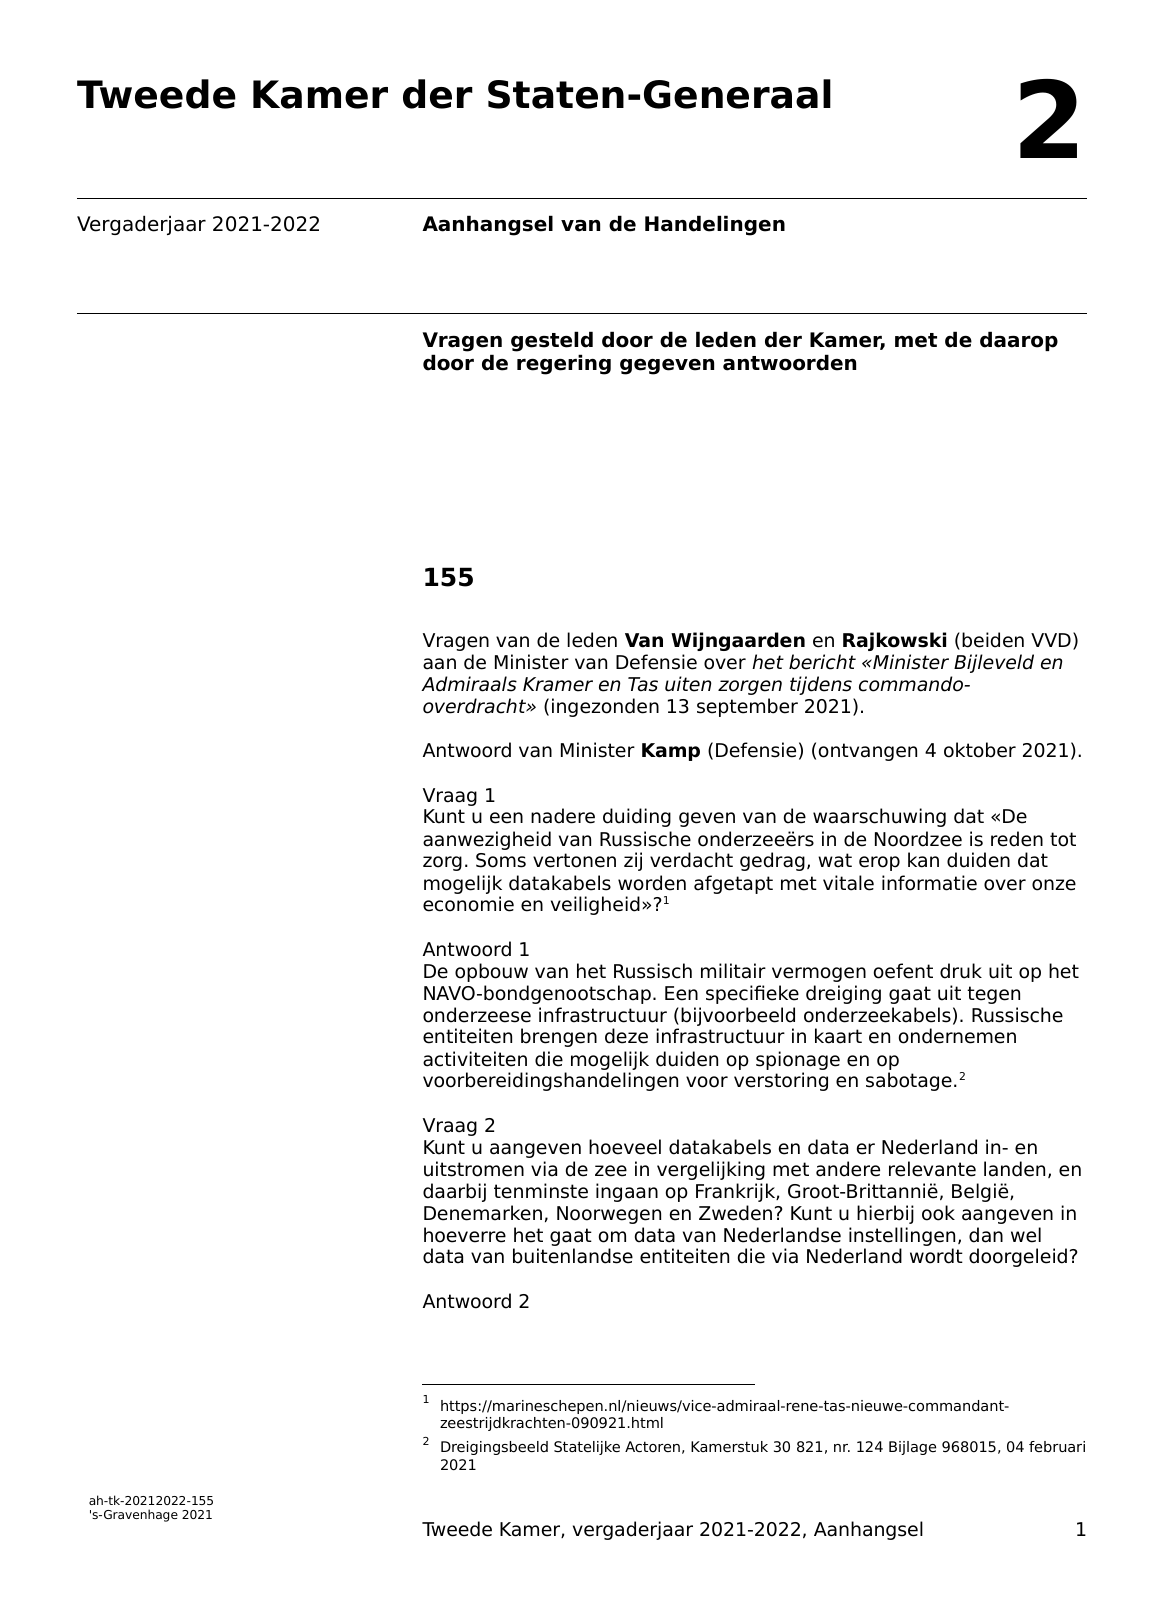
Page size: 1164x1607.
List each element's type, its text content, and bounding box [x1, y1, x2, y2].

table_cell Aanhangsel van de Handelingen [422, 199, 1087, 313]
text Antwoord 2 [422, 1291, 1087, 1313]
table_cell Vragen gesteld door de leden der Kamer, met de daarop door de regering gegeven antwoorden [422, 314, 1087, 375]
text Antwoord 1 [422, 938, 1087, 961]
text Vraag 1 [422, 784, 1087, 806]
text Kunt u een nadere duiding geven van de waarschuwing dat «De aanwezigheid van Russische onderzeeërs in de Noordzee is reden tot zorg. Soms vertonen zij verdacht gedrag, wat erop kan duiden dat mogelijk datakabels worden afgetapt met vitale informatie over onze economie en veiligheid»? [422, 806, 1087, 916]
text https://marineschepen.nl/nieuws/vice-admiraal-rene-tas-nieuwe-commandant-zeestrijdkrachten-090921.html [422, 1393, 1087, 1432]
text Dreigingsbeeld Statelijke Actoren, Kamerstuk 30 821, nr. 124 Bijlage 968015, 04 februari 2021 [422, 1435, 1087, 1474]
text Vraag 2 [422, 1114, 1087, 1137]
table_header Tweede Kamer der Staten-Generaal [77, 59, 886, 198]
table_cell Vergaderjaar 2021-2022 [77, 199, 422, 313]
text Antwoord van Minister Kamp (Defensie) (ontvangen 4 oktober 2021). [422, 740, 1087, 762]
text Kunt u aangeven hoeveel datakabels en data er Nederland in- en uitstromen via de zee in vergelijking met andere relevante landen, en daarbij tenminste ingaan op Frankrijk, Groot-Brittannië, België, Denemarken, Noorwegen en Zweden? Kunt u hierbij ook aangeven in hoeverre het gaat om data van Nederlandse instellingen, dan wel data van buitenlandse entiteiten die via Nederland wordt doorgeleid? [422, 1137, 1087, 1268]
text Vragen van de leden Van Wijngaarden en Rajkowski (beiden VVD) aan de Minister van Defensie over het bericht «Minister Bijleveld en Admiraals Kramer en Tas uiten zorgen tijdens commando-overdracht» (ingezonden 13 september 2021). [422, 630, 1087, 718]
text 155 [422, 563, 1087, 592]
text 's-Gravenhage 2021 [88, 1508, 323, 1522]
text De opbouw van het Russisch militair vermogen oefent druk uit op het NAVO-bondgenootschap. Een specifieke dreiging gaat uit tegen onderzeese infrastructuur (bijvoorbeeld onderzeekabels). Russische entiteiten brengen deze infrastructuur in kaart en ondernemen activiteiten die mogelijk duiden op spionage en op voorbereidingshandelingen voor verstoring en sabotage. [422, 961, 1087, 1092]
table_cell [77, 314, 422, 375]
text ah-tk-20212022-155 [88, 1494, 323, 1508]
table_header 2 [886, 59, 1087, 198]
